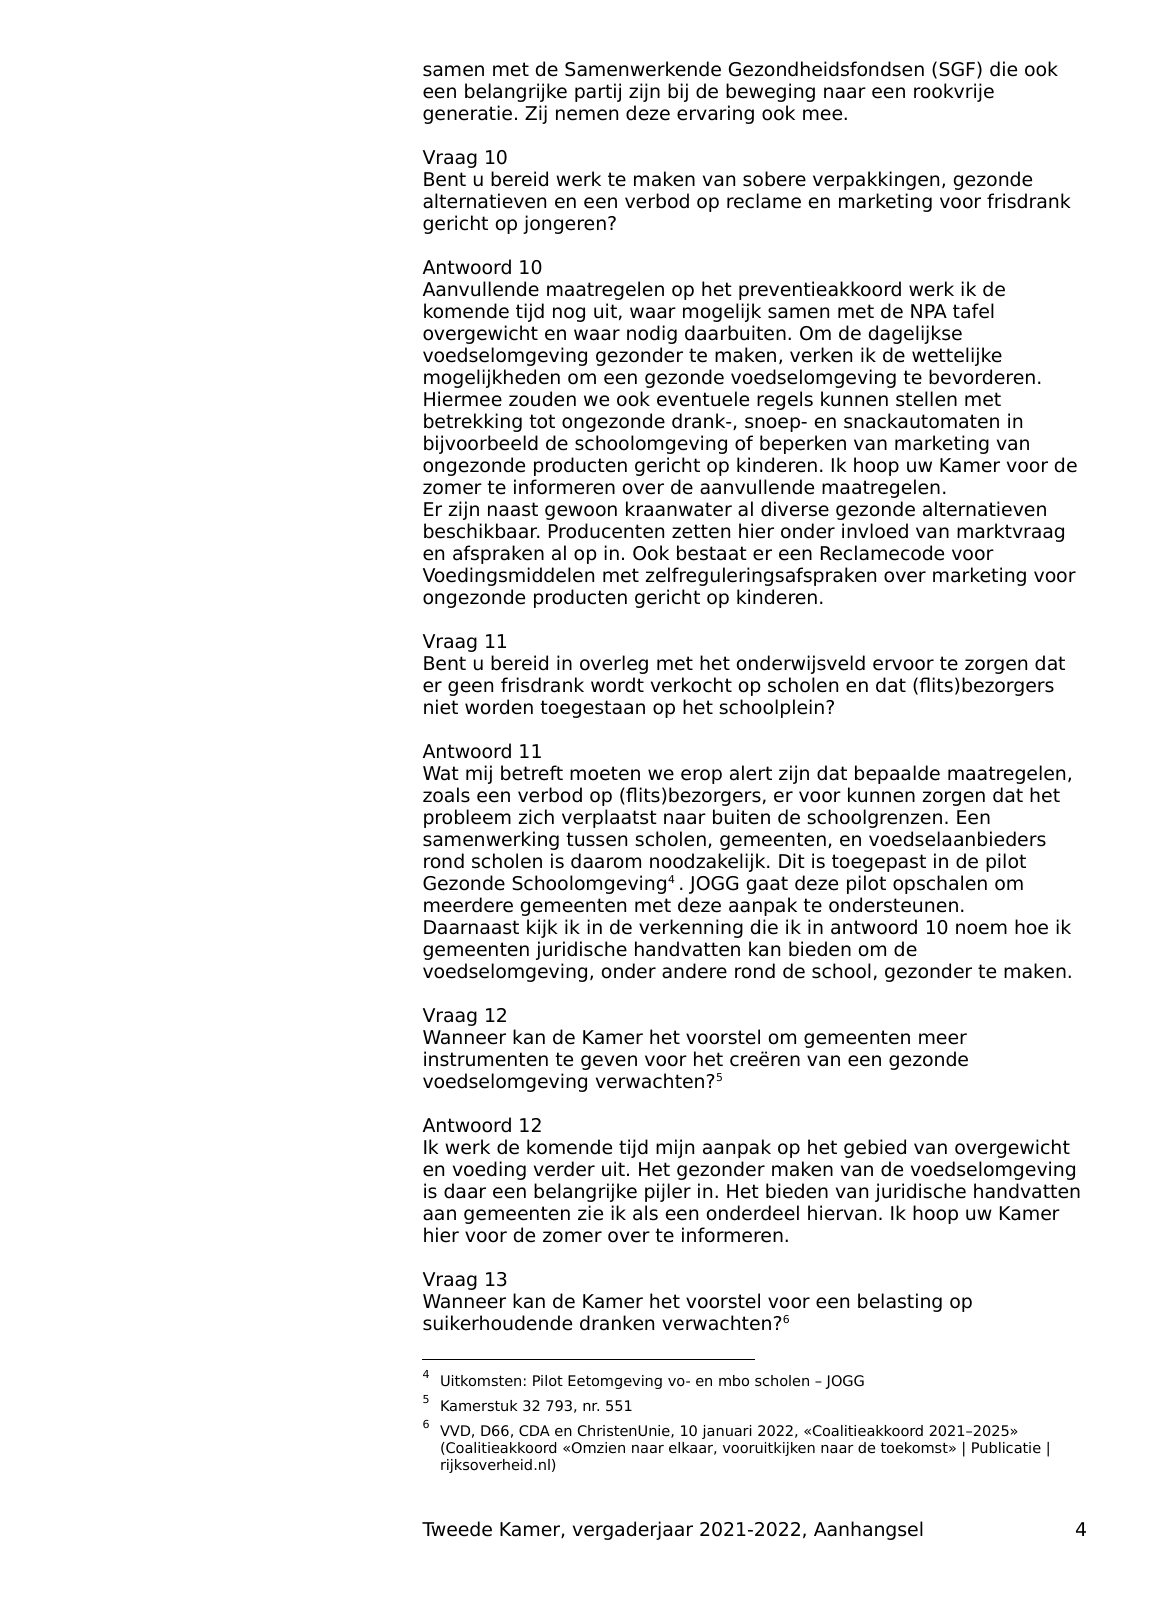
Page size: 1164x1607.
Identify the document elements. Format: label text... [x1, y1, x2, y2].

text Antwoord 12 [422, 1115, 1087, 1137]
text Ik werk de komende tijd mijn aanpak op het gebied van overgewicht en voeding verder uit. Het gezonder maken van de voedselomgeving is daar een belangrijke pijler in. Het bieden van juridische handvatten aan gemeenten zie ik als een onderdeel hiervan. Ik hoop uw Kamer hier voor de zomer over te informeren. [422, 1137, 1087, 1247]
text Vraag 12 [422, 1005, 1087, 1027]
text Uitkomsten: Pilot Eetomgeving vo- en mbo scholen – JOGG [422, 1368, 1087, 1391]
text Daarnaast kijk ik in de verkenning die ik in antwoord 10 noem hoe ik gemeenten juridische handvatten kan bieden om de voedselomgeving, onder andere rond de school, gezonder te maken. [422, 917, 1087, 983]
text Wanneer kan de Kamer het voorstel voor een belasting op suikerhoudende dranken verwachten? [422, 1291, 1087, 1335]
text Vraag 13 [422, 1269, 1087, 1291]
text Er zijn naast gewoon kraanwater al diverse gezonde alternatieven beschikbaar. Producenten zetten hier onder invloed van marktvraag en afspraken al op in. Ook bestaat er een Reclamecode voor Voedingsmiddelen met zelfreguleringsafspraken over marketing voor ongezonde producten gericht op kinderen. [422, 499, 1087, 609]
text samen met de Samenwerkende Gezondheidsfondsen (SGF) die ook een belangrijke partij zijn bij de beweging naar een rookvrije generatie. Zij nemen deze ervaring ook mee. [422, 59, 1087, 125]
text VVD, D66, CDA en ChristenUnie, 10 januari 2022, «Coalitieakkoord 2021–2025» (Coalitieakkoord «Omzien naar elkaar, vooruitkijken naar de toekomst» | Publicatie | rijksoverheid.nl) [422, 1418, 1087, 1474]
text Vraag 11 [422, 631, 1087, 653]
text Antwoord 10 [422, 257, 1087, 279]
text Kamerstuk 32 793, nr. 551 [422, 1393, 1087, 1416]
text Aanvullende maatregelen op het preventieakkoord werk ik de komende tijd nog uit, waar mogelijk samen met de NPA tafel overgewicht en waar nodig daarbuiten. Om de dagelijkse voedselomgeving gezonder te maken, verken ik de wettelijke mogelijkheden om een gezonde voedselomgeving te bevorderen. Hiermee zouden we ook eventuele regels kunnen stellen met betrekking tot ongezonde drank-, snoep- en snackautomaten in bijvoorbeeld de schoolomgeving of beperken van marketing van ongezonde producten gericht op kinderen. Ik hoop uw Kamer voor de zomer te informeren over de aanvullende maatregelen. [422, 279, 1087, 499]
text Wanneer kan de Kamer het voorstel om gemeenten meer instrumenten te geven voor het creëren van een gezonde voedselomgeving verwachten? [422, 1027, 1087, 1093]
text Antwoord 11 [422, 741, 1087, 763]
text Bent u bereid in overleg met het onderwijsveld ervoor te zorgen dat er geen frisdrank wordt verkocht op scholen en dat (flits)bezorgers niet worden toegestaan op het schoolplein? [422, 653, 1087, 719]
text Wat mij betreft moeten we erop alert zijn dat bepaalde maatregelen, zoals een verbod op (flits)bezorgers, er voor kunnen zorgen dat het probleem zich verplaatst naar buiten de schoolgrenzen. Een samenwerking tussen scholen, gemeenten, en voedselaanbieders rond scholen is daarom noodzakelijk. Dit is toegepast in de pilot Gezonde Schoolomgeving. JOGG gaat deze pilot opschalen om meerdere gemeenten met deze aanpak te ondersteunen. [422, 763, 1087, 917]
text Vraag 10 [422, 147, 1087, 169]
text Bent u bereid werk te maken van sobere verpakkingen, gezonde alternatieven en een verbod op reclame en marketing voor frisdrank gericht op jongeren? [422, 169, 1087, 235]
